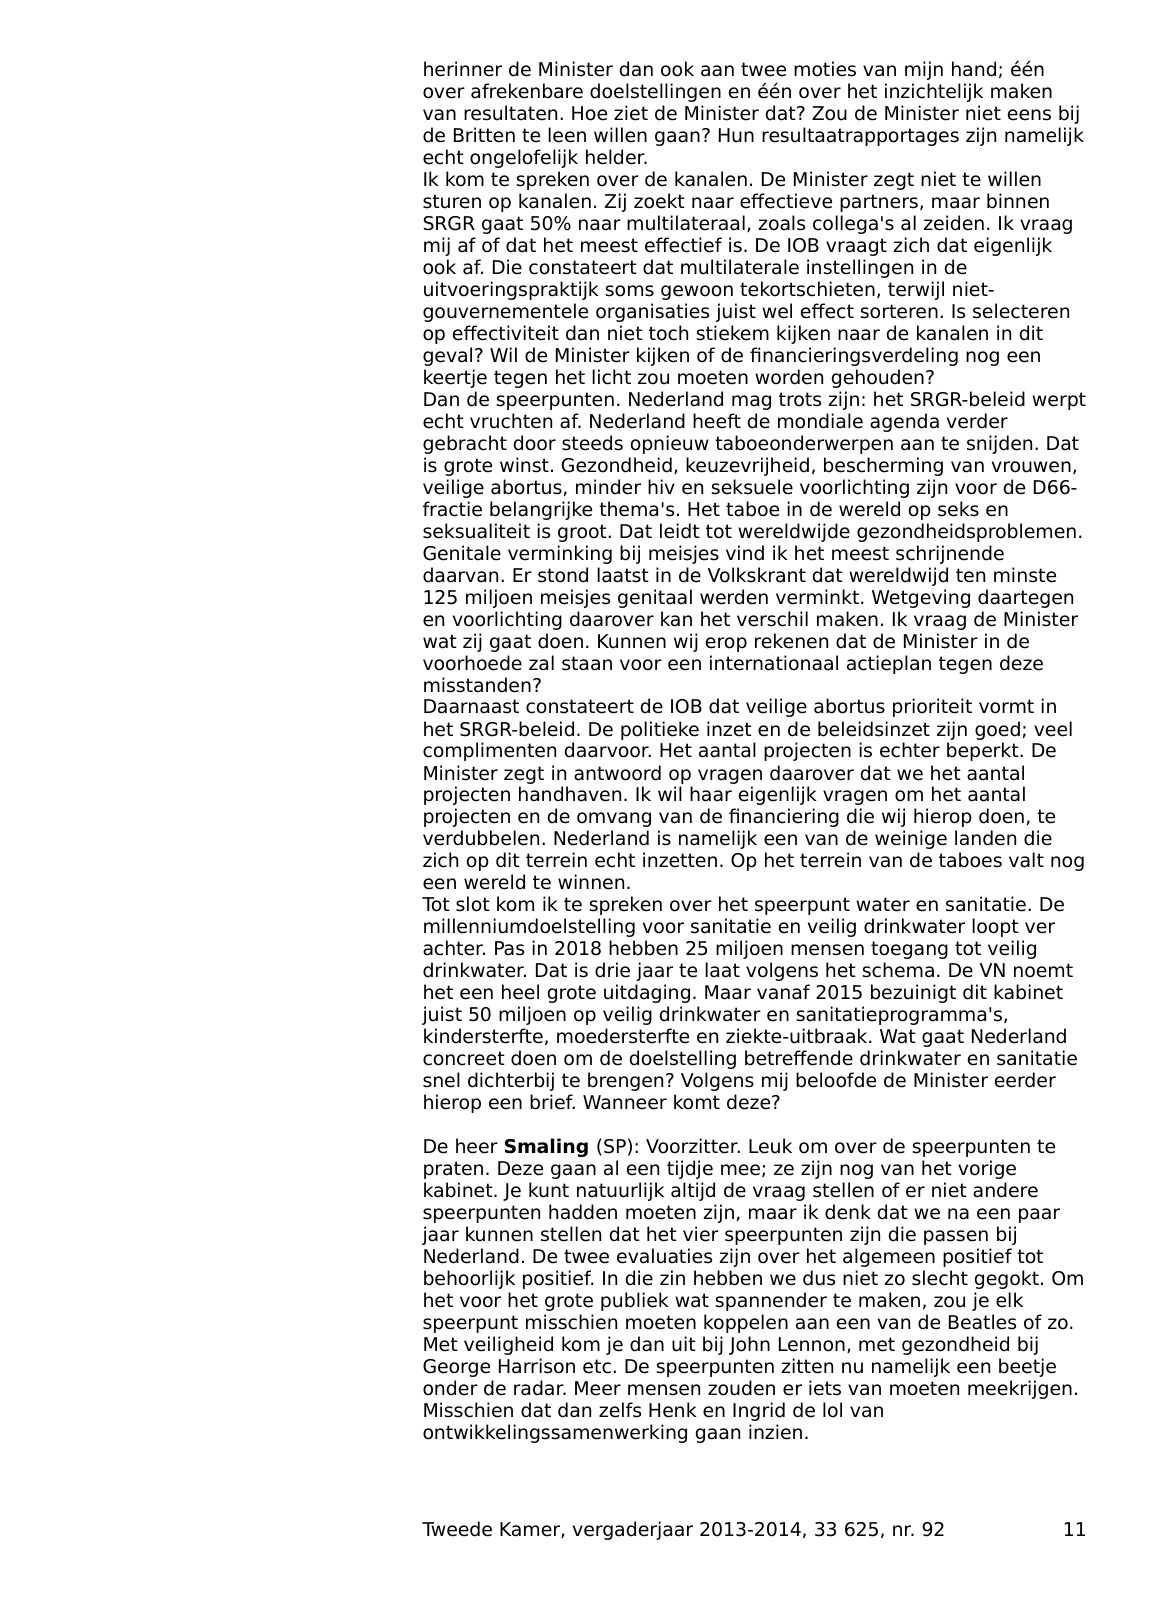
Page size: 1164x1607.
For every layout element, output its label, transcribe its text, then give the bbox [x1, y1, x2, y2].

text Daarnaast constateert de IOB dat veilige abortus prioriteit vormt in het SRGR-beleid. De politieke inzet en de beleidsinzet zijn goed; veel complimenten daarvoor. Het aantal projecten is echter beperkt. De Minister zegt in antwoord op vragen daarover dat we het aantal projecten handhaven. Ik wil haar eigenlijk vragen om het aantal projecten en de omvang van de financiering die wij hierop doen, te verdubbelen. Nederland is namelijk een van de weinige landen die zich op dit terrein echt inzetten. Op het terrein van de taboes valt nog een wereld te winnen. [422, 696, 1087, 894]
text Tot slot kom ik te spreken over het speerpunt water en sanitatie. De millenniumdoelstelling voor sanitatie en veilig drinkwater loopt ver achter. Pas in 2018 hebben 25 miljoen mensen toegang tot veilig drinkwater. Dat is drie jaar te laat volgens het schema. De VN noemt het een heel grote uitdaging. Maar vanaf 2015 bezuinigt dit kabinet juist 50 miljoen op veilig drinkwater en sanitatieprogramma's, kindersterfte, moedersterfte en ziekte-uitbraak. Wat gaat Nederland concreet doen om de doelstelling betreffende drinkwater en sanitatie snel dichterbij te brengen? Volgens mij beloofde de Minister eerder hierop een brief. Wanneer komt deze? [422, 894, 1087, 1114]
text Dan de speerpunten. Nederland mag trots zijn: het SRGR-beleid werpt echt vruchten af. Nederland heeft de mondiale agenda verder gebracht door steeds opnieuw taboeonderwerpen aan te snijden. Dat is grote winst. Gezondheid, keuzevrijheid, bescherming van vrouwen, veilige abortus, minder hiv en seksuele voorlichting zijn voor de D66-fractie belangrijke thema's. Het taboe in de wereld op seks en seksualiteit is groot. Dat leidt tot wereldwijde gezondheidsproblemen. Genitale verminking bij meisjes vind ik het meest schrijnende daarvan. Er stond laatst in de Volkskrant dat wereldwijd ten minste 125 miljoen meisjes genitaal werden verminkt. Wetgeving daartegen en voorlichting daarover kan het verschil maken. Ik vraag de Minister wat zij gaat doen. Kunnen wij erop rekenen dat de Minister in de voorhoede zal staan voor een internationaal actieplan tegen deze misstanden? [422, 389, 1087, 696]
text De heer Smaling (SP): Voorzitter. Leuk om over de speerpunten te praten. Deze gaan al een tijdje mee; ze zijn nog van het vorige kabinet. Je kunt natuurlijk altijd de vraag stellen of er niet andere speerpunten hadden moeten zijn, maar ik denk dat we na een paar jaar kunnen stellen dat het vier speerpunten zijn die passen bij Nederland. De twee evaluaties zijn over het algemeen positief tot behoorlijk positief. In die zin hebben we dus niet zo slecht gegokt. Om het voor het grote publiek wat spannender te maken, zou je elk speerpunt misschien moeten koppelen aan een van de Beatles of zo. Met veiligheid kom je dan uit bij John Lennon, met gezondheid bij George Harrison etc. De speerpunten zitten nu namelijk een beetje onder de radar. Meer mensen zouden er iets van moeten meekrijgen. Misschien dat dan zelfs Henk en Ingrid de lol van ontwikkelingssamenwerking gaan inzien. [422, 1136, 1087, 1444]
text herinner de Minister dan ook aan twee moties van mijn hand; één over afrekenbare doelstellingen en één over het inzichtelijk maken van resultaten. Hoe ziet de Minister dat? Zou de Minister niet eens bij de Britten te leen willen gaan? Hun resultaatrapportages zijn namelijk echt ongelofelijk helder. [422, 59, 1087, 169]
text Ik kom te spreken over de kanalen. De Minister zegt niet te willen sturen op kanalen. Zij zoekt naar effectieve partners, maar binnen SRGR gaat 50% naar multilateraal, zoals collega's al zeiden. Ik vraag mij af of dat het meest effectief is. De IOB vraagt zich dat eigenlijk ook af. Die constateert dat multilaterale instellingen in de uitvoeringspraktijk soms gewoon tekortschieten, terwijl niet-gouvernementele organisaties juist wel effect sorteren. Is selecteren op effectiviteit dan niet toch stiekem kijken naar de kanalen in dit geval? Wil de Minister kijken of de financieringsverdeling nog een keertje tegen het licht zou moeten worden gehouden? [422, 169, 1087, 389]
